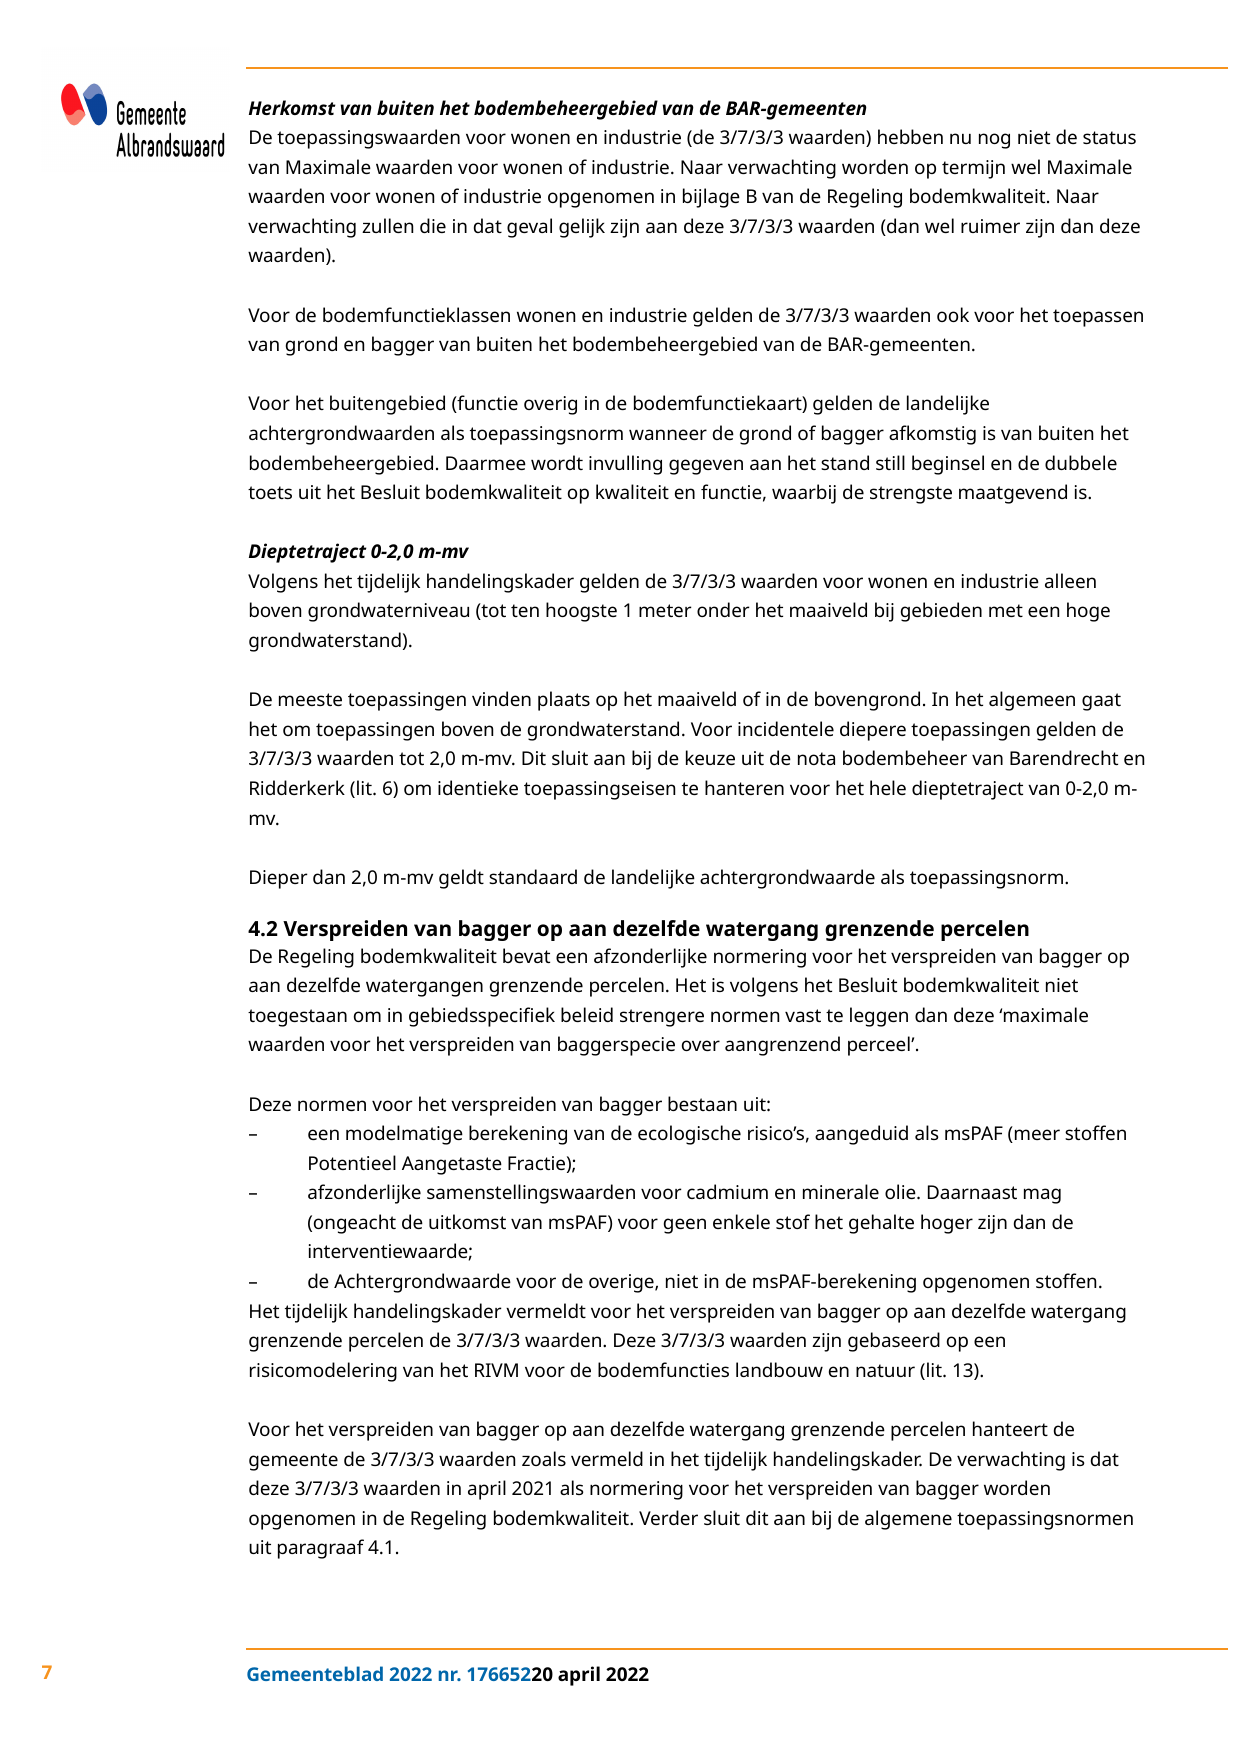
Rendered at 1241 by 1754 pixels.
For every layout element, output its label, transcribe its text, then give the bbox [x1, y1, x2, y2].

list een modelmatige berekening van de ecologische risico’s, aangeduid als msPAF (meer stoffen Potentieel Aangetaste Fractie); [248, 1120, 1152, 1176]
list afzonderlijke samenstellingswaarden voor cadmium en minerale olie. Daarnaast mag (ongeacht de uitkomst van msPAF) voor geen enkele stof het gehalte hoger zijn dan de interventiewaarde; [248, 1179, 1152, 1264]
picture [41, 47, 231, 172]
text Voor de bodemfunctieklassen wonen en industrie gelden de 3/7/3/3 waarden ook voor het toepassen van grond en bagger van buiten het bodembeheergebied van de BAR-gemeenten. [248, 302, 1152, 357]
text Deze normen voor het verspreiden van bagger bestaan uit: [248, 1091, 1152, 1116]
text De meeste toepassingen vinden plaats op het maaiveld of in de bovengrond. In het algemeen gaat het om toepassingen boven de grondwaterstand. Voor incidentele diepere toepassingen gelden de 3/7/3/3 waarden tot 2,0 m-mv. Dit sluit aan bij de keuze uit de nota bodembeheer van Barendrecht en Ridderkerk (lit. 6) om identieke toepassingseisen te hanteren voor het hele dieptetraject van 0-2,0 m-mv. [248, 686, 1152, 831]
text 4.2 Verspreiden van bagger op aan dezelfde watergang grenzende percelen [248, 914, 1152, 943]
text Het tijdelijk handelingskader vermeldt voor het verspreiden van bagger op aan dezelfde watergang grenzende percelen de 3/7/3/3 waarden. Deze 3/7/3/3 waarden zijn gebaseerd op een risicomodelering van het RIVM voor de bodemfuncties landbouw en natuur (lit. 13). [248, 1298, 1152, 1383]
text Dieper dan 2,0 m-mv geldt standaard de landelijke achtergrondwaarde als toepassingsnorm. [248, 864, 1152, 890]
list de Achtergrondwaarde voor de overige, niet in de msPAF-berekening opgenomen stoffen. [248, 1268, 1152, 1294]
text Voor het buitengebied (functie overig in de bodemfunctiekaart) gelden de landelijke achtergrondwaarden als toepassingsnorm wanneer de grond of bagger afkomstig is van buiten het bodembeheergebied. Daarmee wordt invulling gegeven aan het stand still beginsel en de dubbele toets uit het Besluit bodemkwaliteit op kwaliteit en functie, waarbij de strengste maatgevend is. [248, 391, 1152, 505]
text Volgens het tijdelijk handelingskader gelden de 3/7/3/3 waarden voor wonen en industrie alleen boven grondwaterniveau (tot ten hoogste 1 meter onder het maaiveld bij gebieden met een hoge grondwaterstand). [248, 568, 1152, 653]
text Voor het verspreiden van bagger op aan dezelfde watergang grenzende percelen hanteert de gemeente de 3/7/3/3 waarden zoals vermeld in het tijdelijk handelingskader. De verwachting is dat deze 3/7/3/3 waarden in april 2021 als normering voor het verspreiden van bagger worden opgenomen in de Regeling bodemkwaliteit. Verder sluit dit aan bij de algemene toepassingsnormen uit paragraaf 4.1. [248, 1416, 1152, 1560]
text Herkomst van buiten het bodembeheergebied van de BAR-gemeenten [248, 95, 1152, 121]
text De Regeling bodemkwaliteit bevat een afzonderlijke normering voor het verspreiden van bagger op aan dezelfde watergangen grenzende percelen. Het is volgens het Besluit bodemkwaliteit niet toegestaan om in gebiedsspecifiek beleid strengere normen vast te leggen dan deze ‘maximale waarden voor het verspreiden van baggerspecie over aangrenzend perceel’. [248, 943, 1152, 1057]
text De toepassingswaarden voor wonen en industrie (de 3/7/3/3 waarden) hebben nu nog niet de status van Maximale waarden voor wonen of industrie. Naar verwachting worden op termijn wel Maximale waarden voor wonen of industrie opgenomen in bijlage B van de Regeling bodemkwaliteit. Naar verwachting zullen die in dat geval gelijk zijn aan deze 3/7/3/3 waarden (dan wel ruimer zijn dan deze waarden). [248, 124, 1152, 268]
text Dieptetraject 0-2,0 m-mv [248, 538, 1152, 564]
